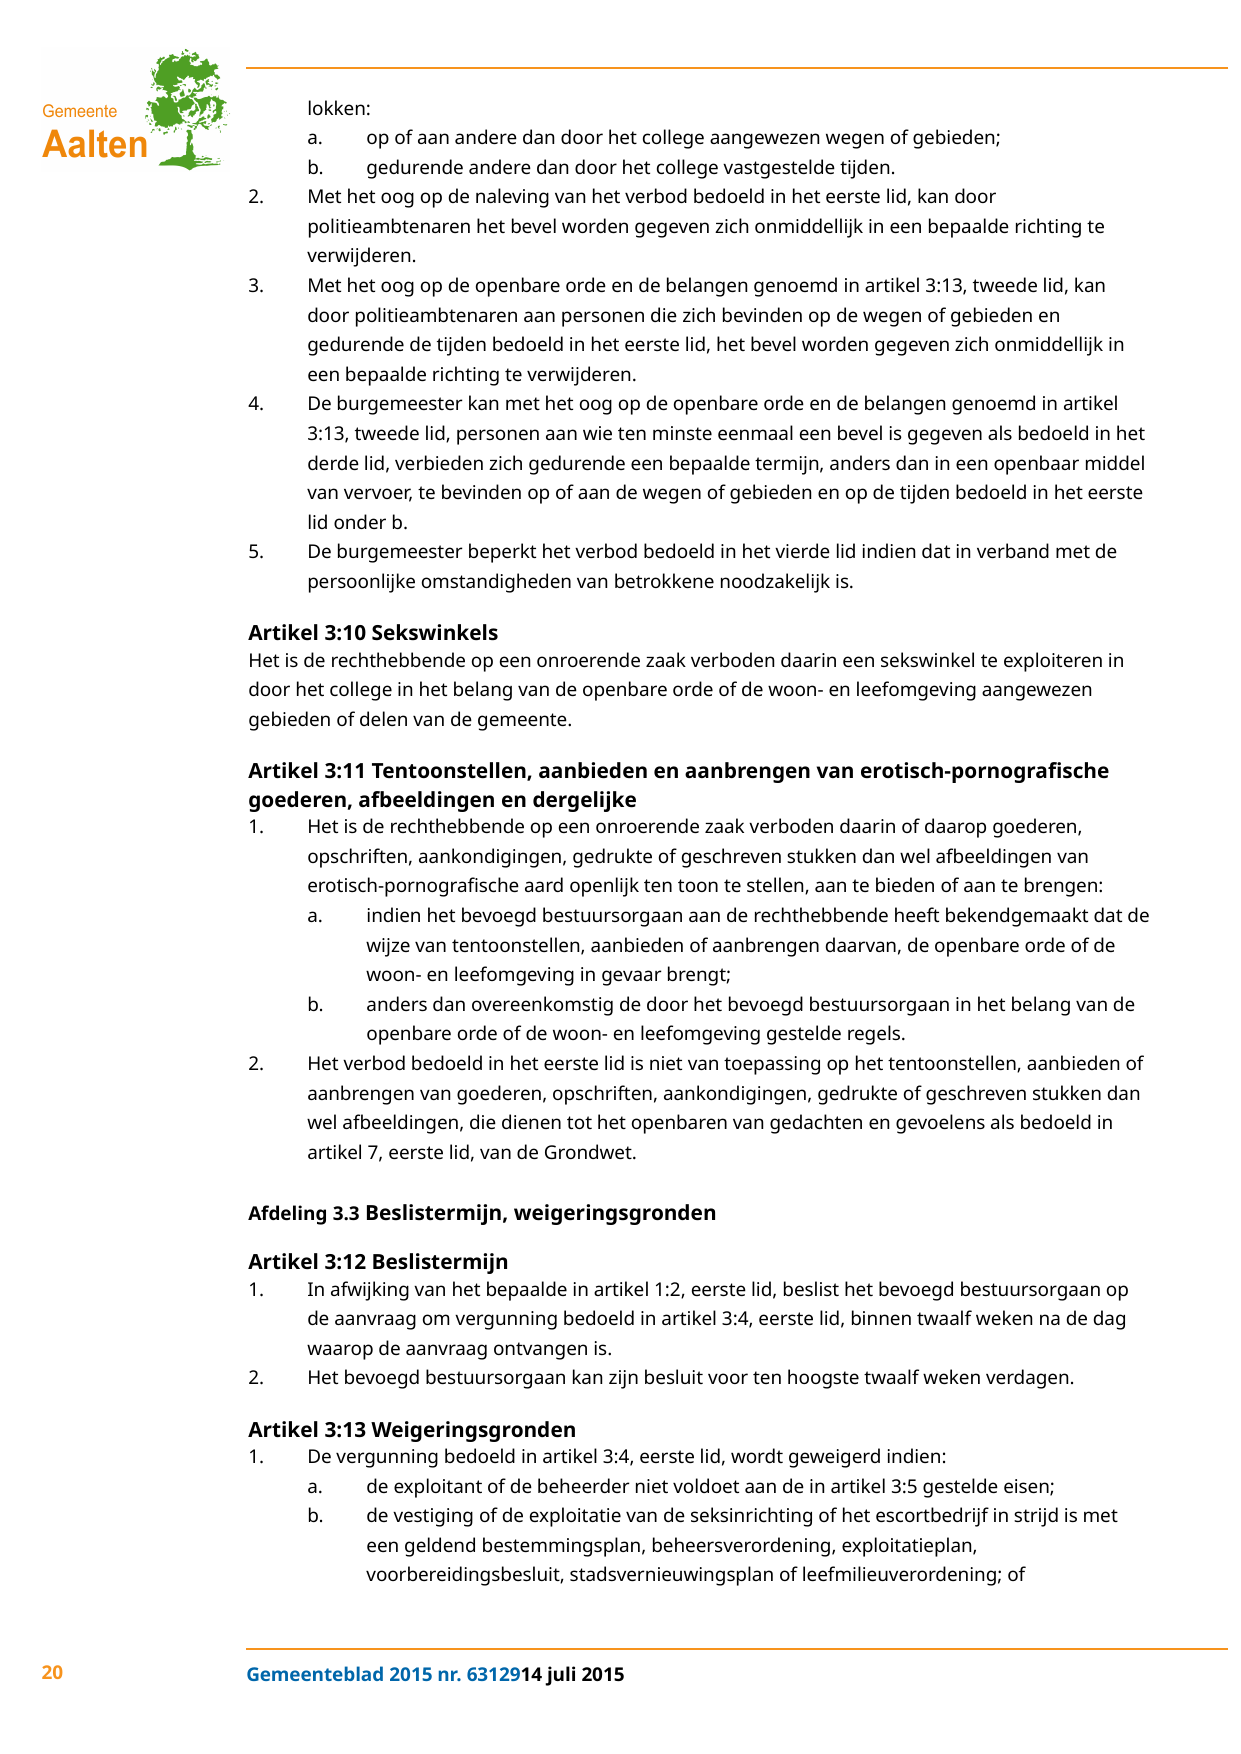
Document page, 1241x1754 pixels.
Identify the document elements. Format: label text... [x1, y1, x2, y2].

list gedurende andere dan door het college vastgestelde tijden. [307, 154, 1152, 180]
list anders dan overeenkomstig de door het bevoegd bestuursorgaan in het belang van de openbare orde of de woon- en leefomgeving gestelde regels. [307, 991, 1152, 1046]
list indien het bevoegd bestuursorgaan aan de rechthebbende heeft bekendgemaakt dat de wijze van tentoonstellen, aanbieden of aanbrengen daarvan, de openbare orde of de woon- en leefomgeving in gevaar brengt; [307, 902, 1152, 987]
list Het verbod bedoeld in het eerste lid is niet van toepassing op het tentoonstellen, aanbieden of aanbrengen van goederen, opschriften, aankondigingen, gedrukte of geschreven stukken dan wel afbeeldingen, die dienen tot het openbaren van gedachten en gevoelens als bedoeld in artikel 7, eerste lid, van de Grondwet. [248, 1050, 1152, 1164]
list De burgemeester beperkt het verbod bedoeld in het vierde lid indien dat in verband met de persoonlijke omstandigheden van betrokkene noodzakelijk is. [248, 538, 1152, 594]
text Artikel 3:10 Sekswinkels [248, 618, 1152, 647]
list lokken: [248, 95, 1152, 121]
text Afdeling 3.3 Beslistermijn, weigeringsgronden [248, 1198, 1152, 1226]
text Artikel 3:11 Tentoonstellen, aanbieden en aanbrengen van erotisch-pornografische goederen, afbeeldingen en dergelijke [248, 757, 1152, 813]
list De burgemeester kan met het oog op de openbare orde en de belangen genoemd in artikel 3:13, tweede lid, personen aan wie ten minste eenmaal een bevel is gegeven als bedoeld in het derde lid, verbieden zich gedurende een bepaalde termijn, anders dan in een openbaar middel van vervoer, te bevinden op of aan de wegen of gebieden en op de tijden bedoeld in het eerste lid onder b. [248, 391, 1152, 535]
text Artikel 3:12 Beslistermijn [248, 1247, 1152, 1276]
list Met het oog op de openbare orde en de belangen genoemd in artikel 3:13, tweede lid, kan door politieambtenaren aan personen die zich bevinden op de wegen of gebieden en gedurende de tijden bedoeld in het eerste lid, het bevel worden gegeven zich onmiddellijk in een bepaalde richting te verwijderen. [248, 272, 1152, 387]
list de vestiging of de exploitatie van de seksinrichting of het escortbedrijf in strijd is met een geldend bestemmingsplan, beheersverordening, exploitatieplan, voorbereidingsbesluit, stadsvernieuwingsplan of leefmilieuverordening; of [307, 1502, 1152, 1587]
list In afwijking van het bepaalde in artikel 1:2, eerste lid, beslist het bevoegd bestuursorgaan op de aanvraag om vergunning bedoeld in artikel 3:4, eerste lid, binnen twaalf weken na de dag waarop de aanvraag ontvangen is. [248, 1276, 1152, 1361]
list op of aan andere dan door het college aangewezen wegen of gebieden; [307, 124, 1152, 150]
list de exploitant of de beheerder niet voldoet aan de in artikel 3:5 gestelde eisen; [307, 1473, 1152, 1499]
list Met het oog op de naleving van het verbod bedoeld in het eerste lid, kan door politieambtenaren het bevel worden gegeven zich onmiddellijk in een bepaalde richting te verwijderen. [248, 183, 1152, 268]
list De vergunning bedoeld in artikel 3:4, eerste lid, wordt geweigerd indien: [248, 1443, 1152, 1469]
text Artikel 3:13 Weigeringsgronden [248, 1415, 1152, 1443]
picture [41, 47, 231, 172]
list Het is de rechthebbende op een onroerende zaak verboden daarin of daarop goederen, opschriften, aankondigingen, gedrukte of geschreven stukken dan wel afbeeldingen van erotisch-pornografische aard openlijk ten toon te stellen, aan te bieden of aan te brengen: [248, 813, 1152, 898]
text Het is de rechthebbende op een onroerende zaak verboden daarin een sekswinkel te exploiteren in door het college in het belang van de openbare orde of de woon- en leefomgeving aangewezen gebieden of delen van de gemeente. [248, 647, 1152, 732]
list Het bevoegd bestuursorgaan kan zijn besluit voor ten hoogste twaalf weken verdagen. [248, 1364, 1152, 1390]
